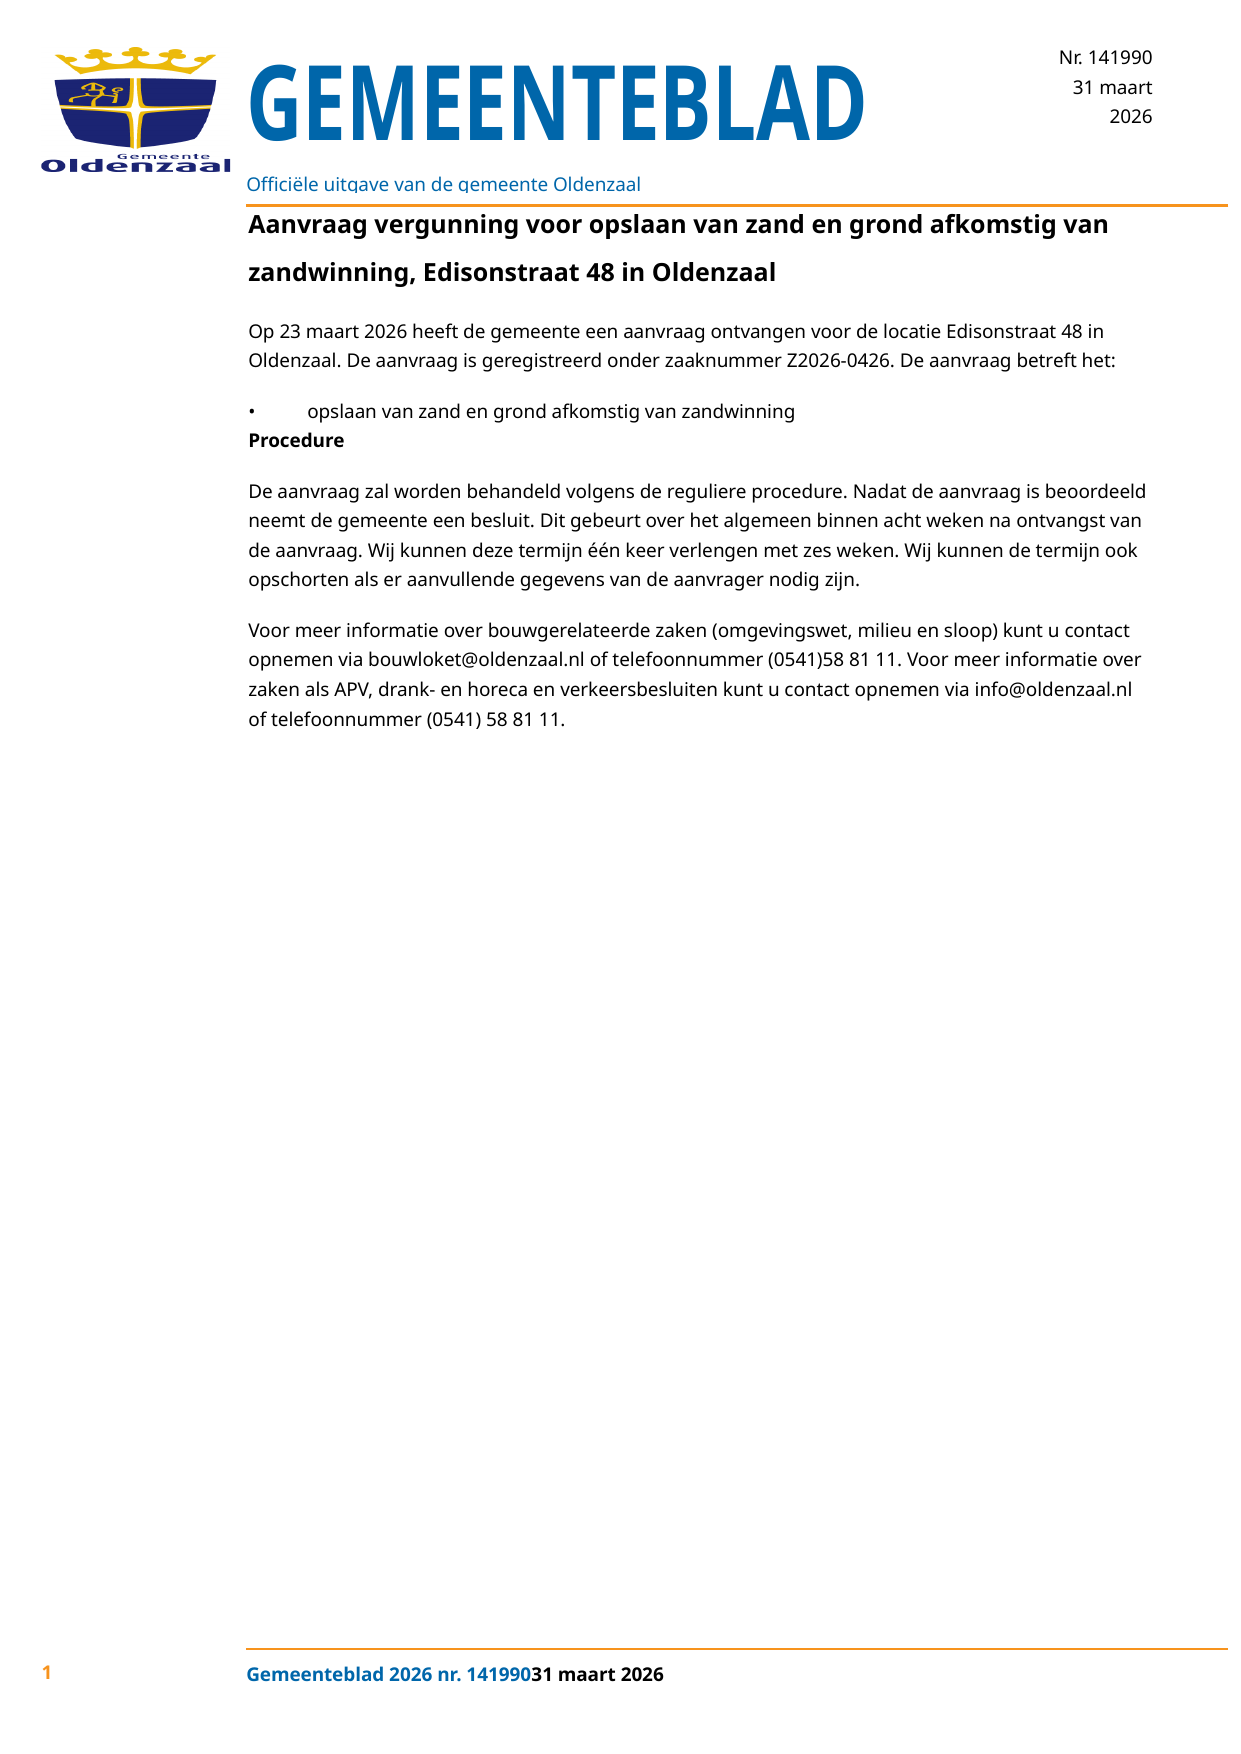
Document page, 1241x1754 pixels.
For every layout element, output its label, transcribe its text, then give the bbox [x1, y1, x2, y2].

text De aanvraag zal worden behandeld volgens de reguliere procedure. Nadat de aanvraag is beoordeeld neemt de gemeente een besluit. Dit gebeurt over het algemeen binnen acht weken na ontvangst van de aanvraag. Wij kunnen deze termijn één keer verlengen met zes weken. Wij kunnen de termijn ook opschorten als er aanvullende gegevens van de aanvrager nodig zijn. [248, 478, 1152, 592]
picture [41, 47, 231, 172]
text Voor meer informatie over bouwgerelateerde zaken (omgevingswet, milieu en sloop) kunt u contact opnemen via bouwloket@oldenzaal.nl of telefoonnummer (0541)58 81 11. Voor meer informatie over zaken als APV, drank- en horeca en verkeersbesluiten kunt u contact opnemen via info@oldenzaal.nl of telefoonnummer (0541) 58 81 11. [248, 617, 1152, 732]
list opslaan van zand en grond afkomstig van zandwinning [248, 398, 1152, 424]
text Procedure [248, 427, 1152, 453]
text Op 23 maart 2026 heeft de gemeente een aanvraag ontvangen voor de locatie Edisonstraat 48 in Oldenzaal. De aanvraag is geregistreerd onder zaaknummer Z2026-0426. De aanvraag betreft het: [248, 318, 1152, 373]
text Aanvraag vergunning voor opslaan van zand en grond afkomstig van zandwinning, Edisonstraat 48 in Oldenzaal [248, 207, 1152, 288]
